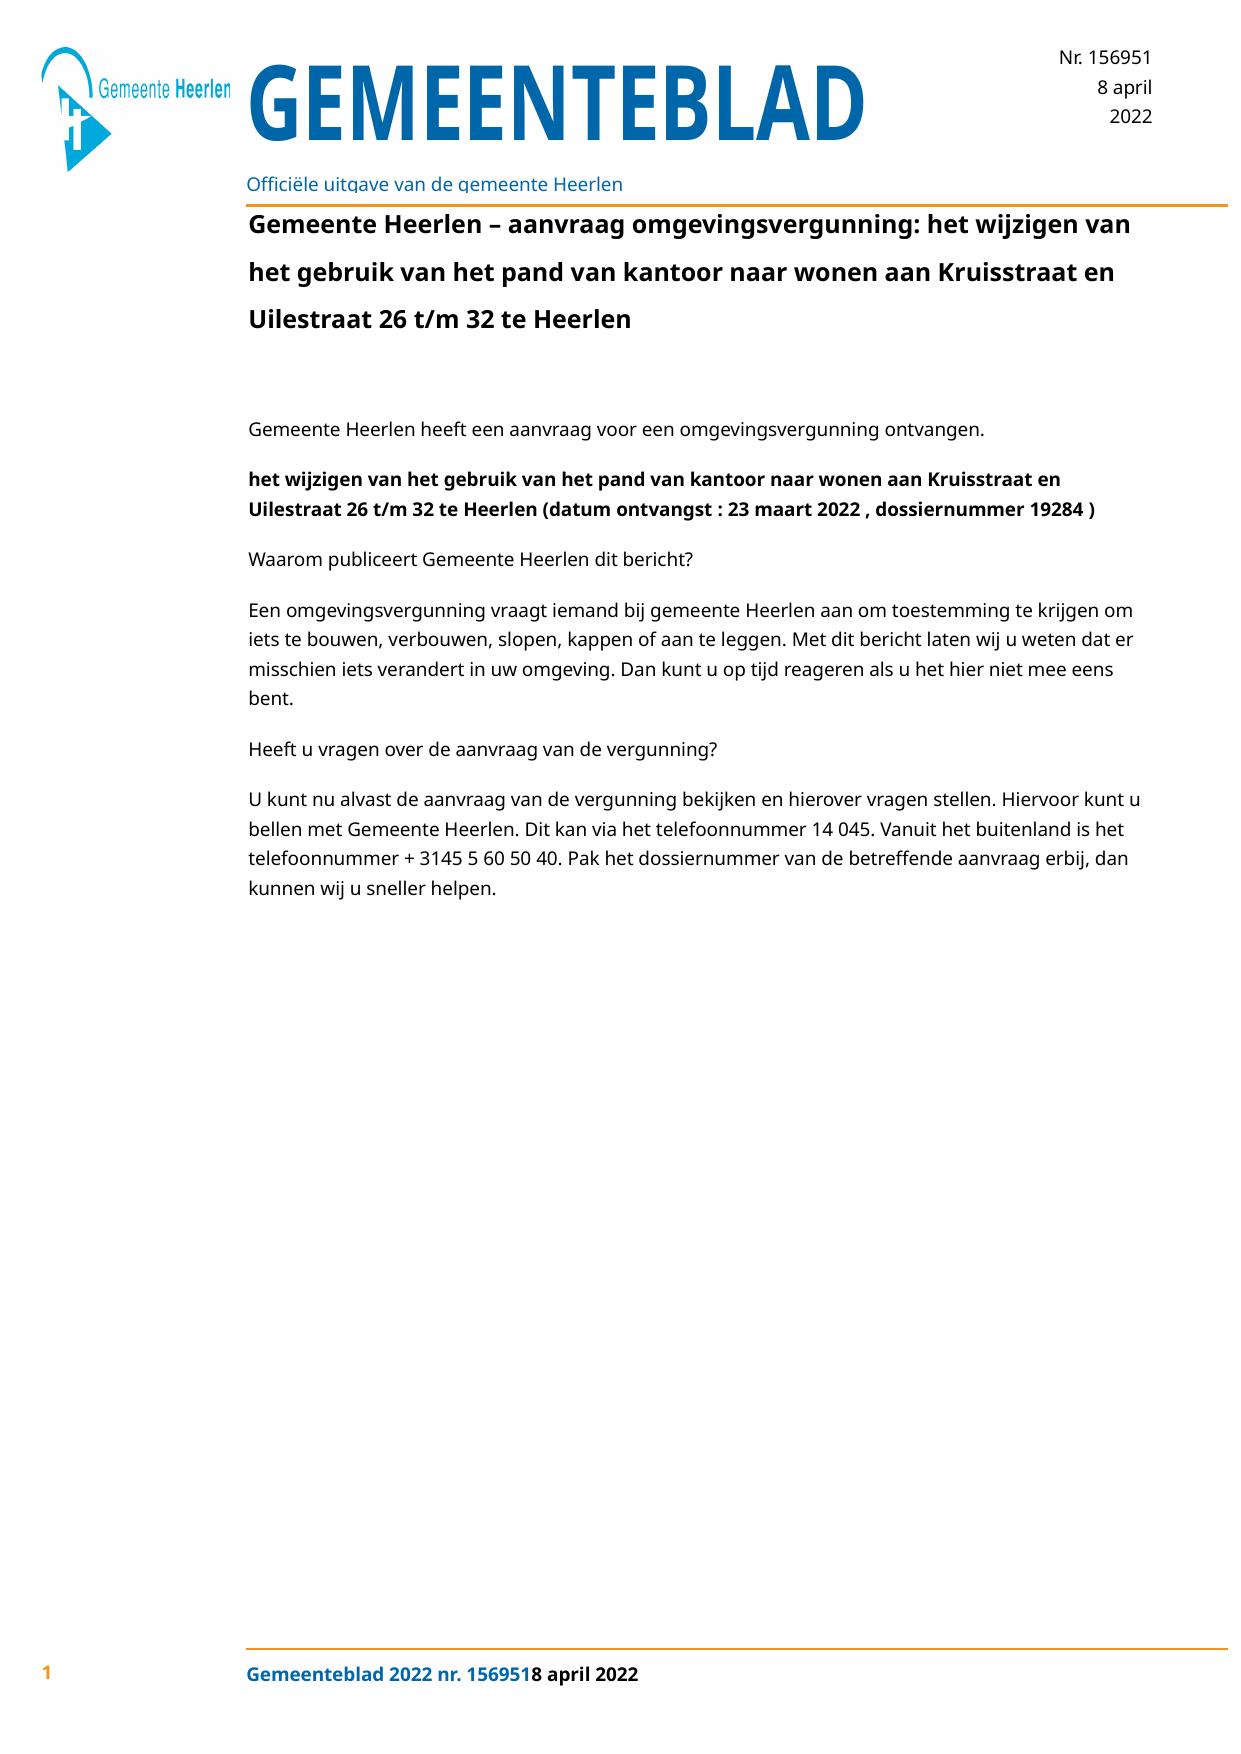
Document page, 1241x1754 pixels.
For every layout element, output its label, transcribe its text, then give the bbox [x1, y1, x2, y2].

text Gemeente Heerlen heeft een aanvraag voor een omgevingsvergunning ontvangen. [248, 416, 1152, 442]
text U kunt nu alvast de aanvraag van de vergunning bekijken en hierover vragen stellen. Hiervoor kunt u bellen met Gemeente Heerlen. Dit kan via het telefoonnummer 14 045. Vanuit het buitenland is het telefoonnummer + 3145 5 60 50 40. Pak het dossiernummer van de betreffende aanvraag erbij, dan kunnen wij u sneller helpen. [248, 786, 1152, 901]
text Gemeente Heerlen – aanvraag omgevingsvergunning: het wijzigen van het gebruik van het pand van kantoor naar wonen aan Kruisstraat en Uilestraat 26 t/m 32 te Heerlen [248, 207, 1152, 336]
picture [41, 47, 59, 70]
text Een omgevingsvergunning vraagt iemand bij gemeente Heerlen aan om toestemming te krijgen om iets te bouwen, verbouwen, slopen, kappen of aan te leggen. Met dit bericht laten wij u weten dat er misschien iets verandert in uw omgeving. Dan kunt u op tijd reageren als u het hier niet mee eens bent. [248, 597, 1152, 711]
text Waarom publiceert Gemeente Heerlen dit bericht? [248, 546, 1152, 572]
text het wijzigen van het gebruik van het pand van kantoor naar wonen aan Kruisstraat en Uilestraat 26 t/m 32 te Heerlen (datum ontvangst : 23 maart 2022 , dossiernummer 19284 ) [248, 466, 1152, 522]
text Heeft u vragen over de aanvraag van de vergunning? [248, 736, 1152, 762]
picture [41, 47, 231, 172]
